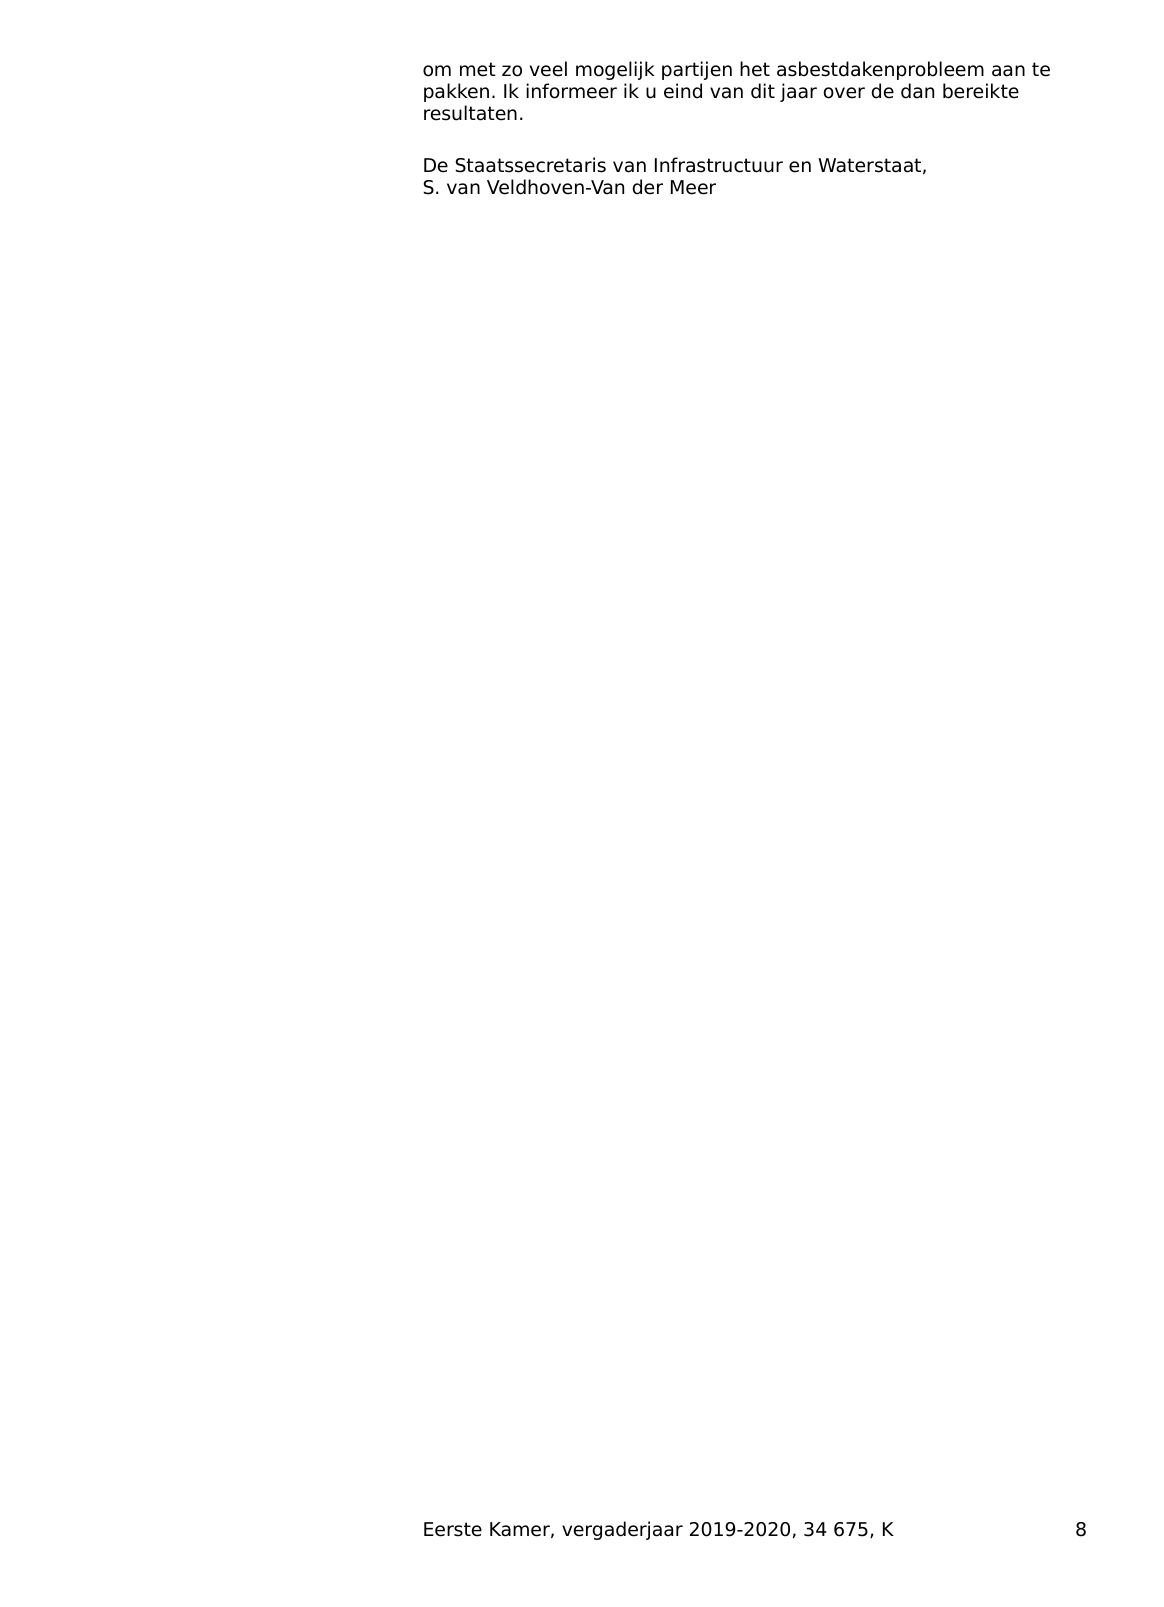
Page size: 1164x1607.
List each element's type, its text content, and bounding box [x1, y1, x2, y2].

text om met zo veel mogelijk partijen het asbestdakenprobleem aan te pakken. Ik informeer ik u eind van dit jaar over de dan bereikte resultaten. [422, 59, 1087, 125]
text De Staatssecretaris van Infrastructuur en Waterstaat, S. van Veldhoven-Van der Meer [422, 155, 1087, 199]
